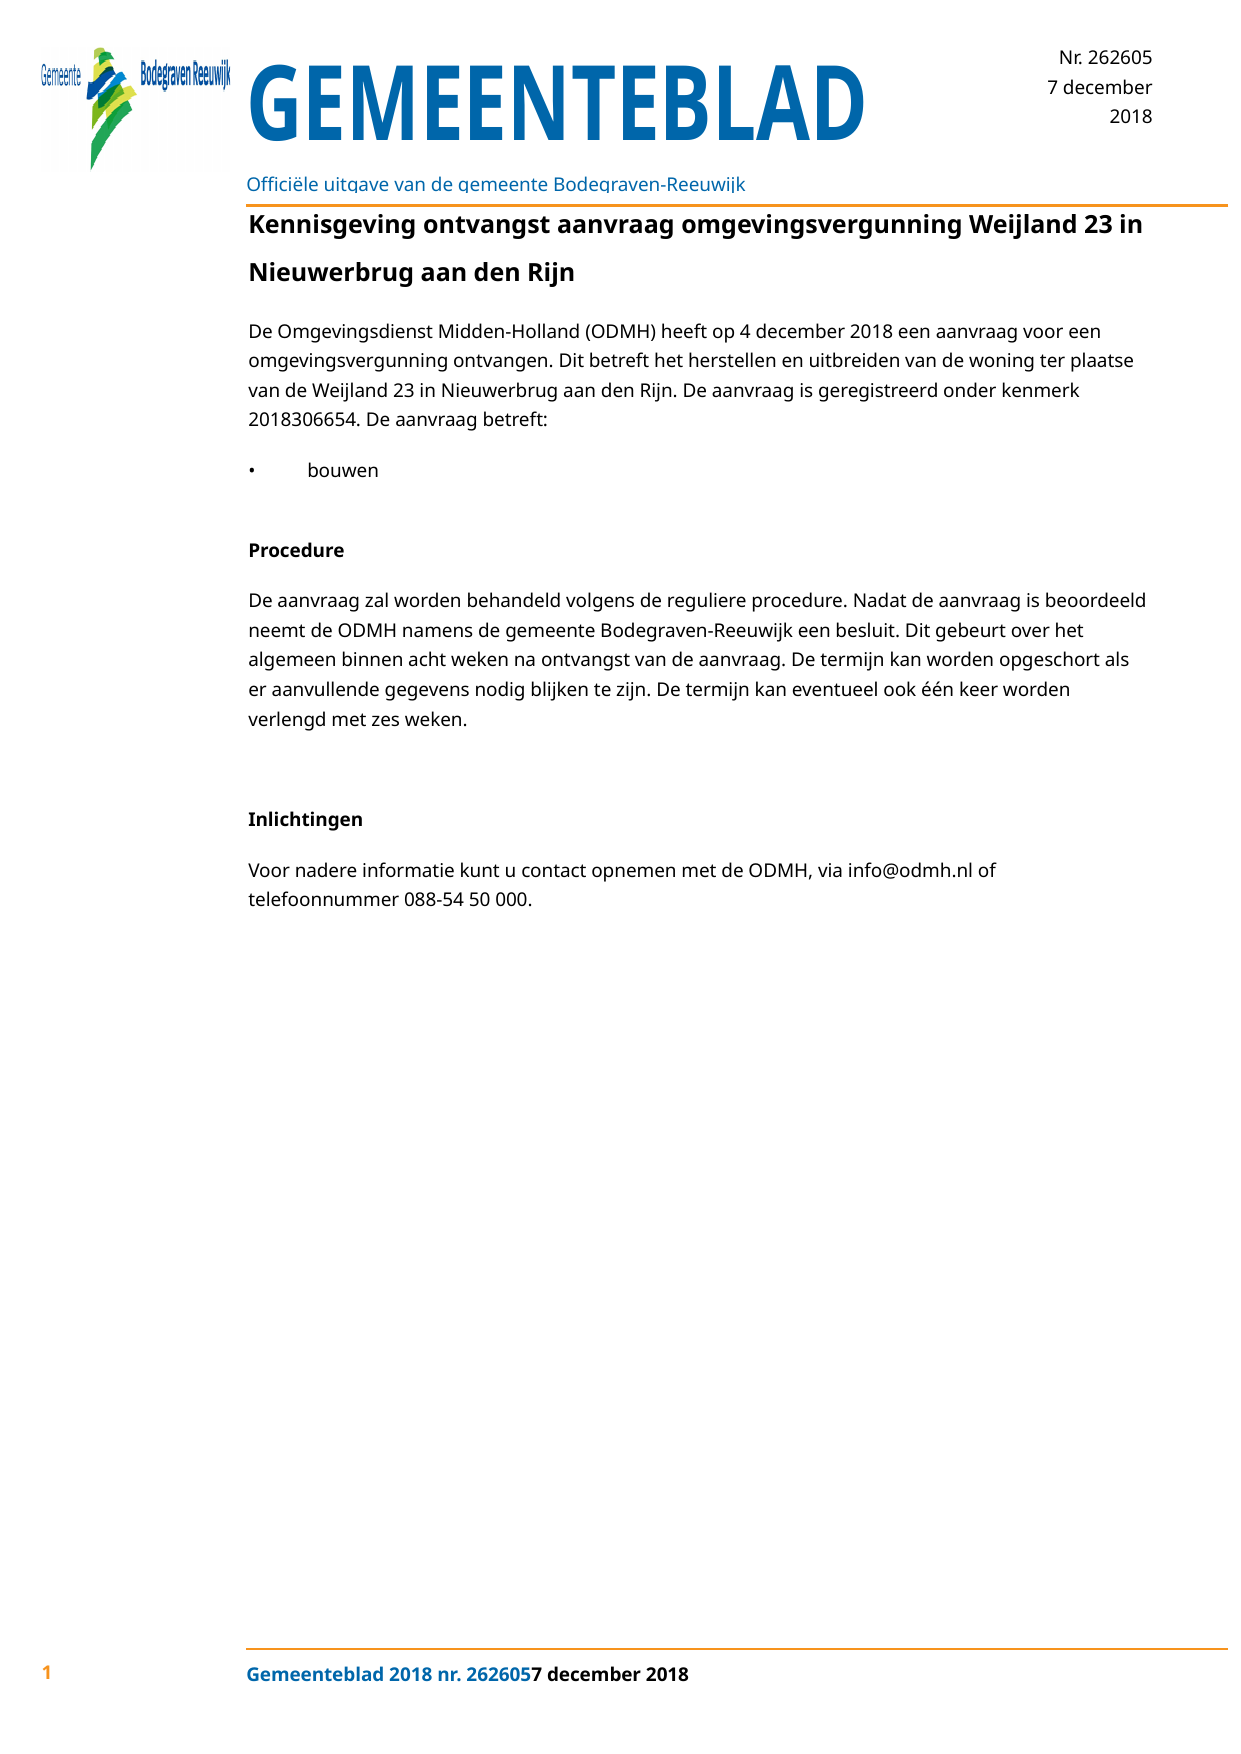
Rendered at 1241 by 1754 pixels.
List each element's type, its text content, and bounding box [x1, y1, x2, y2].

text De aanvraag zal worden behandeld volgens de reguliere procedure. Nadat de aanvraag is beoordeeld neemt de ODMH namens de gemeente Bodegraven-Reeuwijk een besluit. Dit gebeurt over het algemeen binnen acht weken na ontvangst van de aanvraag. De termijn kan worden opgeschort als er aanvullende gegevens nodig blijken te zijn. De termijn kan eventueel ook één keer worden verlengd met zes weken. [248, 587, 1152, 732]
list bouwen [248, 457, 1152, 483]
text Kennisgeving ontvangst aanvraag omgevingsvergunning Weijland 23 in Nieuwerbrug aan den Rijn [248, 207, 1152, 288]
text Procedure [248, 537, 1152, 563]
text De Omgevingsdienst Midden-Holland (ODMH) heeft op 4 december 2018 een aanvraag voor een omgevingsvergunning ontvangen. Dit betreft het herstellen en uitbreiden van de woning ter plaatse van de Weijland 23 in Nieuwerbrug aan den Rijn. De aanvraag is geregistreerd onder kenmerk 2018306654. De aanvraag betreft: [248, 318, 1152, 432]
text Inlichtingen [248, 807, 1152, 832]
picture [41, 47, 231, 172]
text Voor nadere informatie kunt u contact opnemen met de ODMH, via info@odmh.nl of telefoonnummer 088-54 50 000. [248, 857, 1152, 912]
